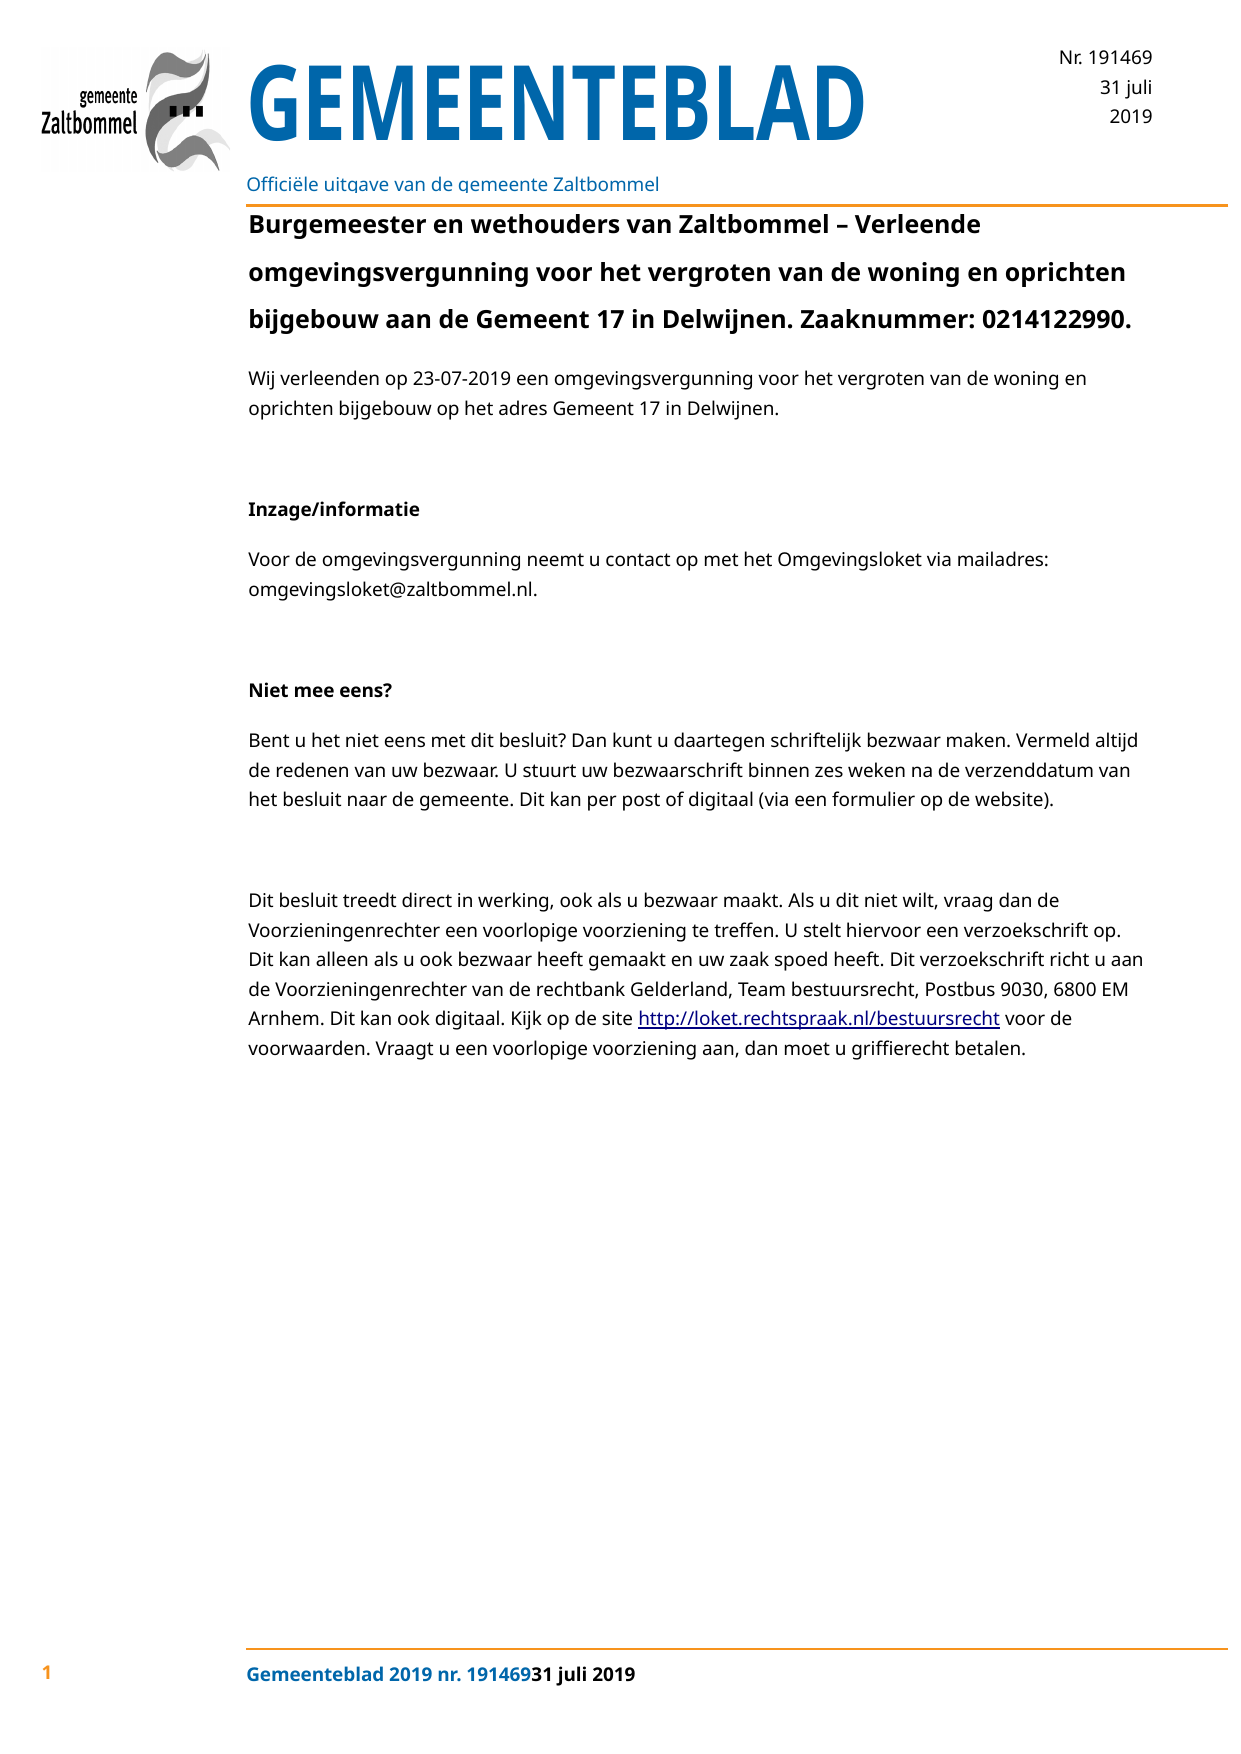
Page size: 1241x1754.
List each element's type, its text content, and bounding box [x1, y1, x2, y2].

text Inzage/informatie [248, 496, 1152, 522]
text Burgemeester en wethouders van Zaltbommel – Verleende omgevingsvergunning voor het vergroten van de woning en oprichten bijgebouw aan de Gemeent 17 in Delwijnen. Zaaknummer: 0214122990. [248, 207, 1152, 336]
text Wij verleenden op 23-07-2019 een omgevingsvergunning voor het vergroten van de woning en oprichten bijgebouw op het adres Gemeent 17 in Delwijnen. [248, 366, 1152, 421]
text Bent u het niet eens met dit besluit? Dan kunt u daartegen schriftelijk bezwaar maken. Vermeld altijd de redenen van uw bezwaar. U stuurt uw bezwaarschrift binnen zes weken na de verzenddatum van het besluit naar de gemeente. Dit kan per post of digitaal (via een formulier op de website). [248, 727, 1152, 812]
text Niet mee eens? [248, 677, 1152, 702]
text Voor de omgevingsvergunning neemt u contact op met het Omgevingsloket via mailadres: omgevingsloket@zaltbommel.nl. [248, 546, 1152, 602]
text Dit besluit treedt direct in werking, ook als u bezwaar maakt. Als u dit niet wilt, vraag dan de Voorzieningenrechter een voorlopige voorziening te treffen. U stelt hiervoor een verzoekschrift op. Dit kan alleen als u ook bezwaar heeft gemaakt en uw zaak spoed heeft. Dit verzoekschrift richt u aan de Voorzieningenrechter van de rechtbank Gelderland, Team bestuursrecht, Postbus 9030, 6800 EM Arnhem. Dit kan ook digitaal. Kijk op de site http://loket.rechtspraak.nl/bestuursrecht voor de voorwaarden. Vraagt u een voorlopige voorziening aan, dan moet u griffierecht betalen. [248, 887, 1152, 1061]
picture [41, 47, 231, 172]
